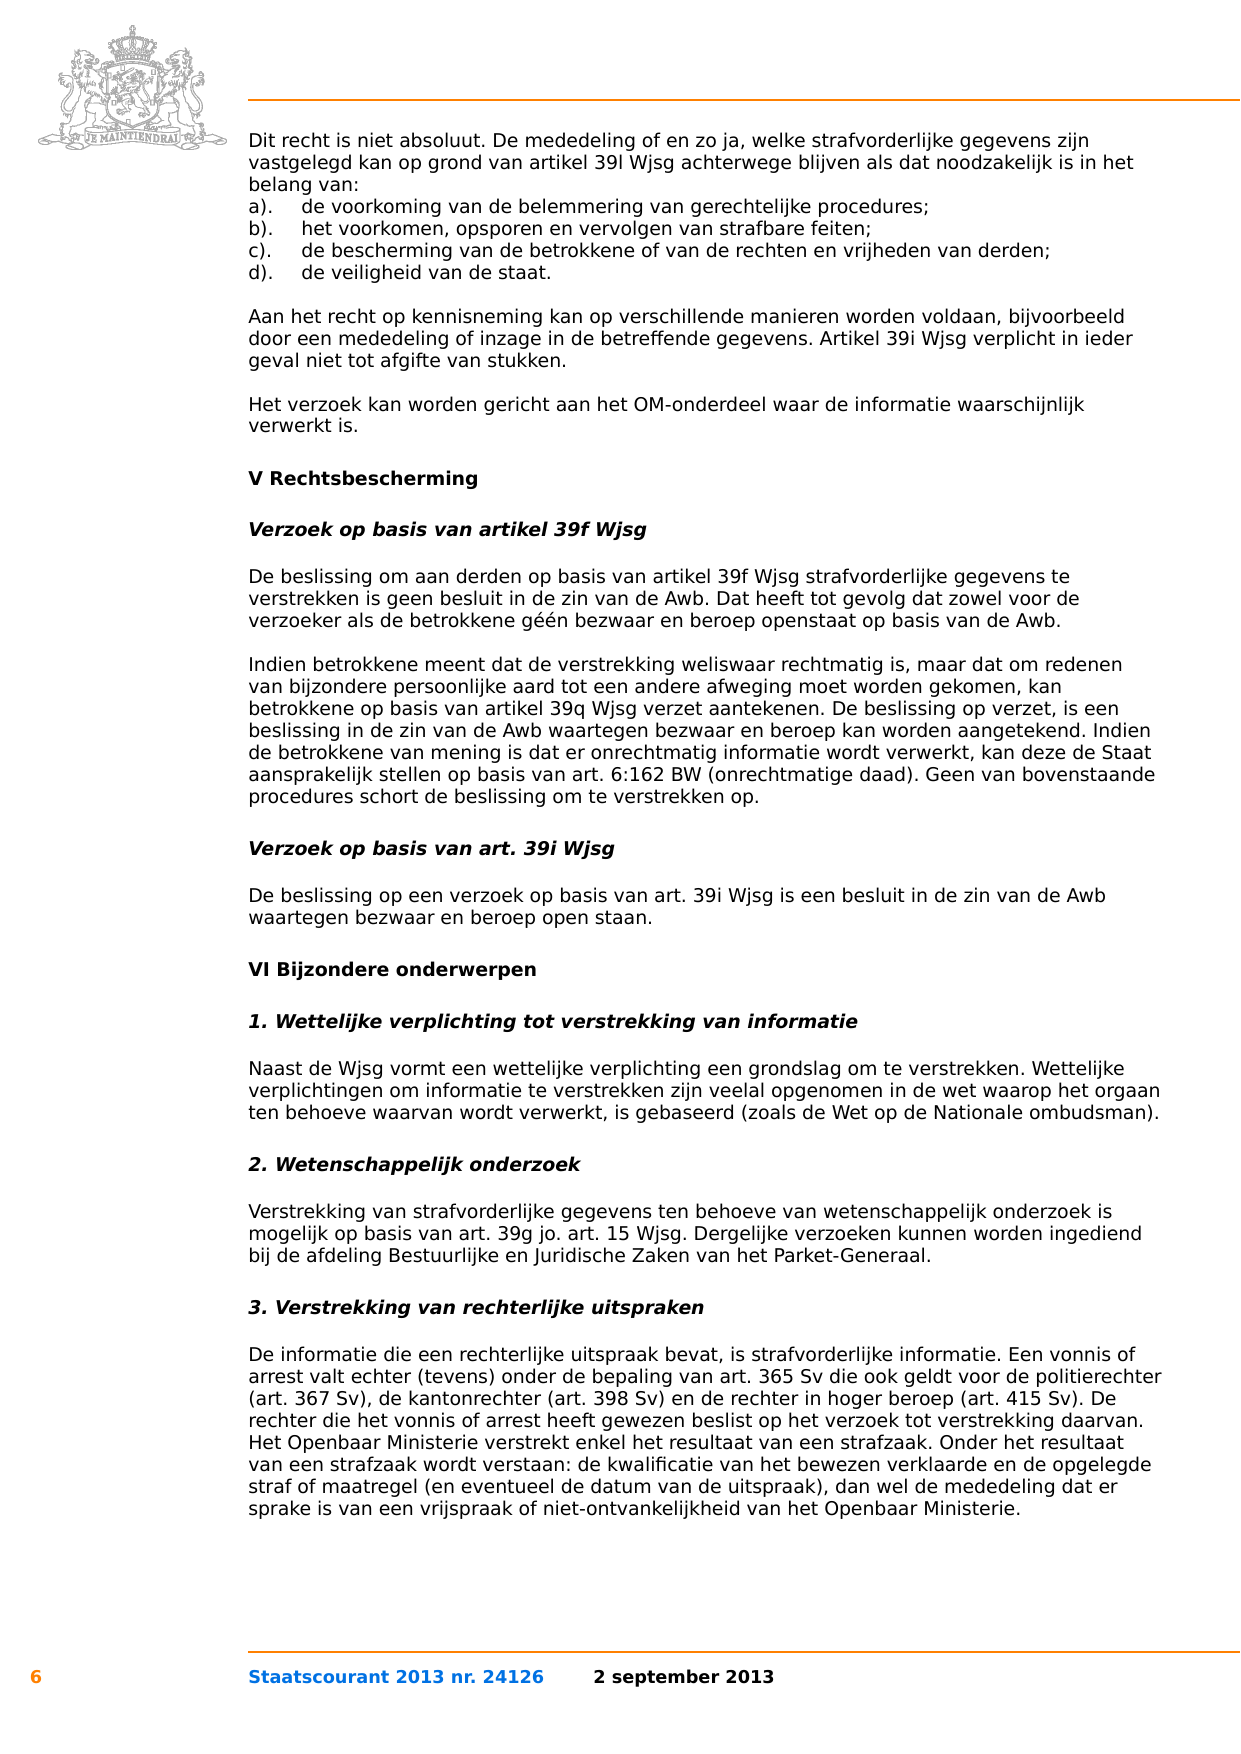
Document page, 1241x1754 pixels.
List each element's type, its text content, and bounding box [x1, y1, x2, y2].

text De beslissing op een verzoek op basis van art. 39i Wjsg is een besluit in de zin van de Awb waartegen bezwaar en beroep open staan. [248, 885, 1163, 929]
subtitle Verzoek op basis van art. 39i Wjsg [248, 838, 1163, 860]
text Verstrekking van strafvorderlijke gegevens ten behoeve van wetenschappelijk onderzoek is mogelijk op basis van art. 39g jo. art. 15 Wjsg. Dergelijke verzoeken kunnen worden ingediend bij de afdeling Bestuurlijke en Juridische Zaken van het Parket-Generaal. [248, 1201, 1163, 1267]
text Indien betrokkene meent dat de verstrekking weliswaar rechtmatig is, maar dat om redenen van bijzondere persoonlijke aard tot een andere afweging moet worden gekomen, kan betrokkene op basis van artikel 39q Wjsg verzet aantekenen. De beslissing op verzet, is een beslissing in de zin van de Awb waartegen bezwaar en beroep kan worden aangetekend. Indien de betrokkene van mening is dat er onrechtmatig informatie wordt verwerkt, kan deze de Staat aansprakelijk stellen op basis van art. 6:162 BW (onrechtmatige daad). Geen van bovenstaande procedures schort de beslissing om te verstrekken op. [248, 654, 1163, 808]
text De beslissing om aan derden op basis van artikel 39f Wjsg strafvorderlijke gegevens te verstrekken is geen besluit in de zin van de Awb. Dat heeft tot gevolg dat zowel voor de verzoeker als de betrokkene géén bezwaar en beroep openstaat op basis van de Awb. [248, 566, 1163, 632]
subtitle V Rechtsbescherming [248, 467, 1163, 489]
subtitle 3. Verstrekking van rechterlijke uitspraken [248, 1297, 1163, 1319]
text d). de veiligheid van de staat. [248, 262, 1163, 284]
text Het verzoek kan worden gericht aan het OM-onderdeel waar de informatie waarschijnlijk verwerkt is. [248, 393, 1163, 437]
subtitle VI Bijzondere onderwerpen [248, 959, 1163, 981]
picture [38, 25, 227, 150]
text c). de bescherming van de betrokkene of van de rechten en vrijheden van derden; [248, 240, 1163, 262]
text a). de voorkoming van de belemmering van gerechtelijke procedures; [248, 196, 1163, 218]
subtitle Verzoek op basis van artikel 39f Wjsg [248, 519, 1163, 541]
subtitle 2. Wetenschappelijk onderzoek [248, 1154, 1163, 1176]
text Aan het recht op kennisneming kan op verschillende manieren worden voldaan, bijvoorbeeld door een mededeling of inzage in de betreffende gegevens. Artikel 39i Wjsg verplicht in ieder geval niet tot afgifte van stukken. [248, 306, 1163, 372]
subtitle 1. Wettelijke verplichting tot verstrekking van informatie [248, 1011, 1163, 1033]
text Dit recht is niet absoluut. De mededeling of en zo ja, welke strafvorderlijke gegevens zijn vastgelegd kan op grond van artikel 39l Wjsg achterwege blijven als dat noodzakelijk is in het belang van: [248, 130, 1163, 196]
text b). het voorkomen, opsporen en vervolgen van strafbare feiten; [248, 218, 1163, 240]
text De informatie die een rechterlijke uitspraak bevat, is strafvorderlijke informatie. Een vonnis of arrest valt echter (tevens) onder de bepaling van art. 365 Sv die ook geldt voor de politierechter (art. 367 Sv), de kantonrechter (art. 398 Sv) en de rechter in hoger beroep (art. 415 Sv). De rechter die het vonnis of arrest heeft gewezen beslist op het verzoek tot verstrekking daarvan. Het Openbaar Ministerie verstrekt enkel het resultaat van een strafzaak. Onder het resultaat van een strafzaak wordt verstaan: de kwalificatie van het bewezen verklaarde en de opgelegde straf of maatregel (en eventueel de datum van de uitspraak), dan wel de mededeling dat er sprake is van een vrijspraak of niet-ontvankelijkheid van het Openbaar Ministerie. [248, 1344, 1163, 1519]
text Naast de Wjsg vormt een wettelijke verplichting een grondslag om te verstrekken. Wettelijke verplichtingen om informatie te verstrekken zijn veelal opgenomen in de wet waarop het orgaan ten behoeve waarvan wordt verwerkt, is gebaseerd (zoals de Wet op de Nationale ombudsman). [248, 1058, 1163, 1124]
